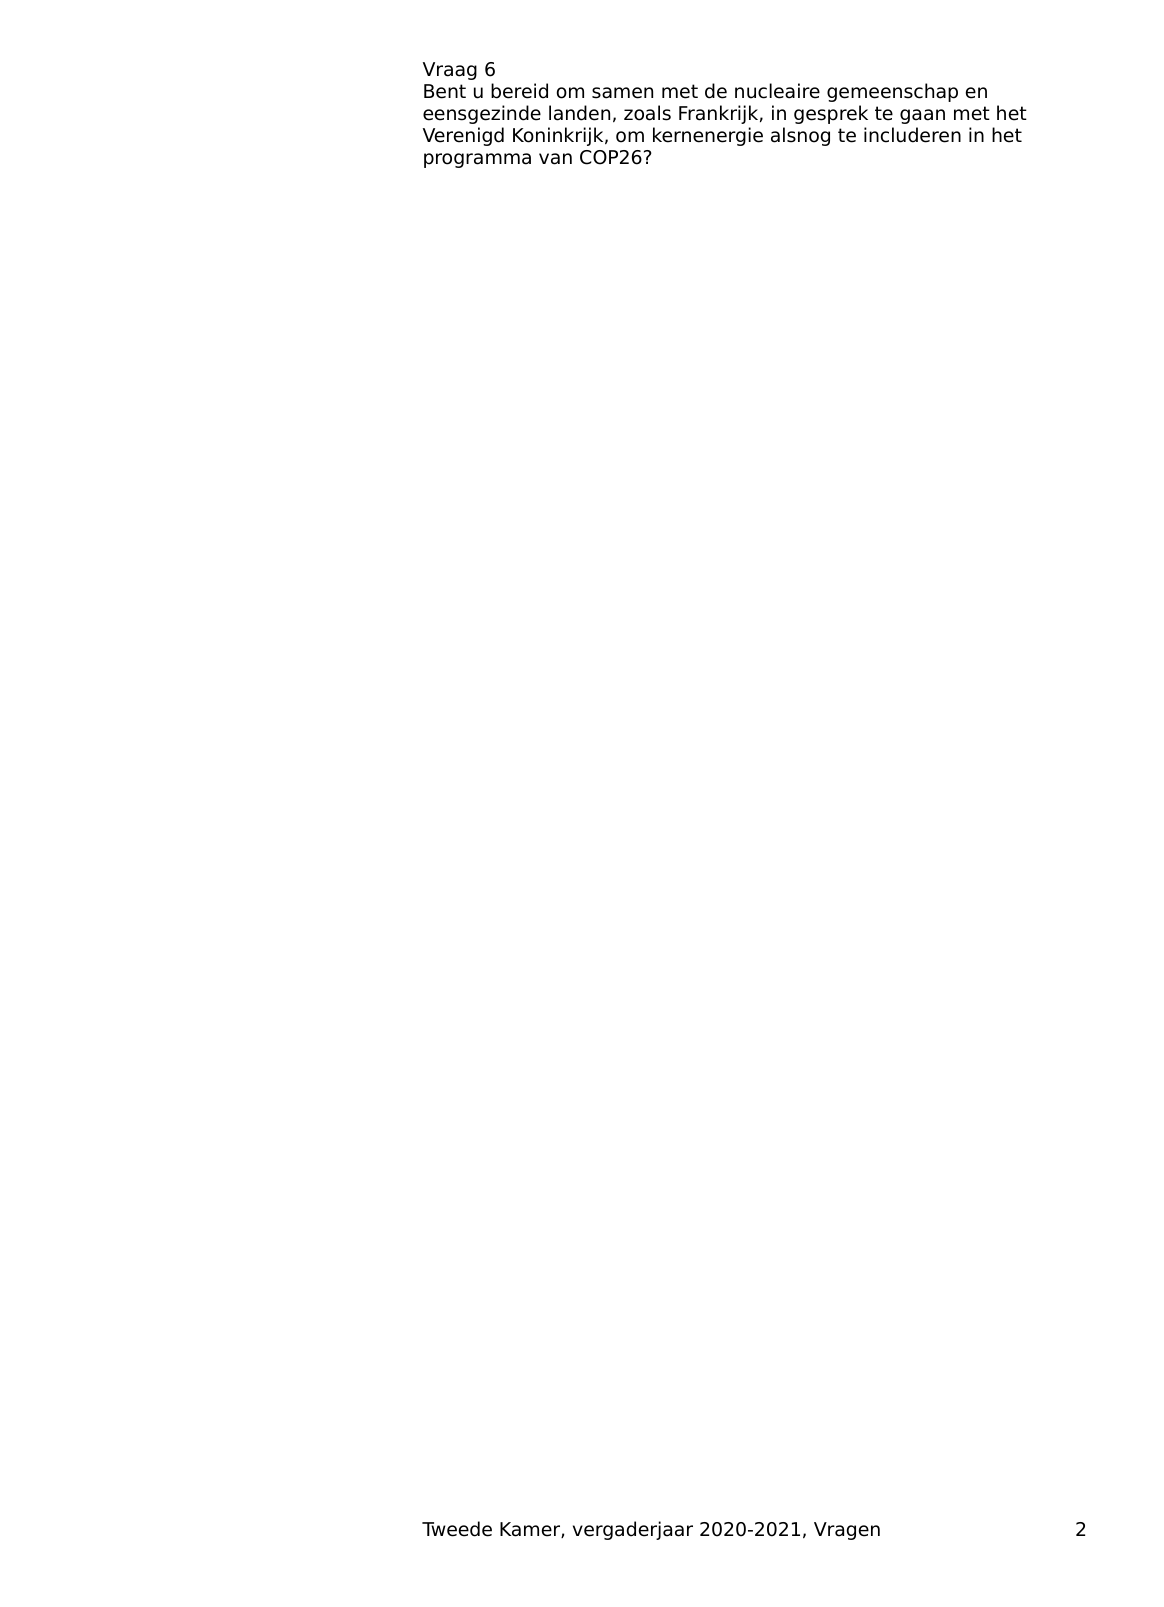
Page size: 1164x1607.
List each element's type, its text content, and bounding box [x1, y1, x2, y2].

text Bent u bereid om samen met de nucleaire gemeenschap en eensgezinde landen, zoals Frankrijk, in gesprek te gaan met het Verenigd Koninkrijk, om kernenergie alsnog te includeren in het programma van COP26? [422, 81, 1087, 169]
text Vraag 6 [422, 59, 1087, 81]
